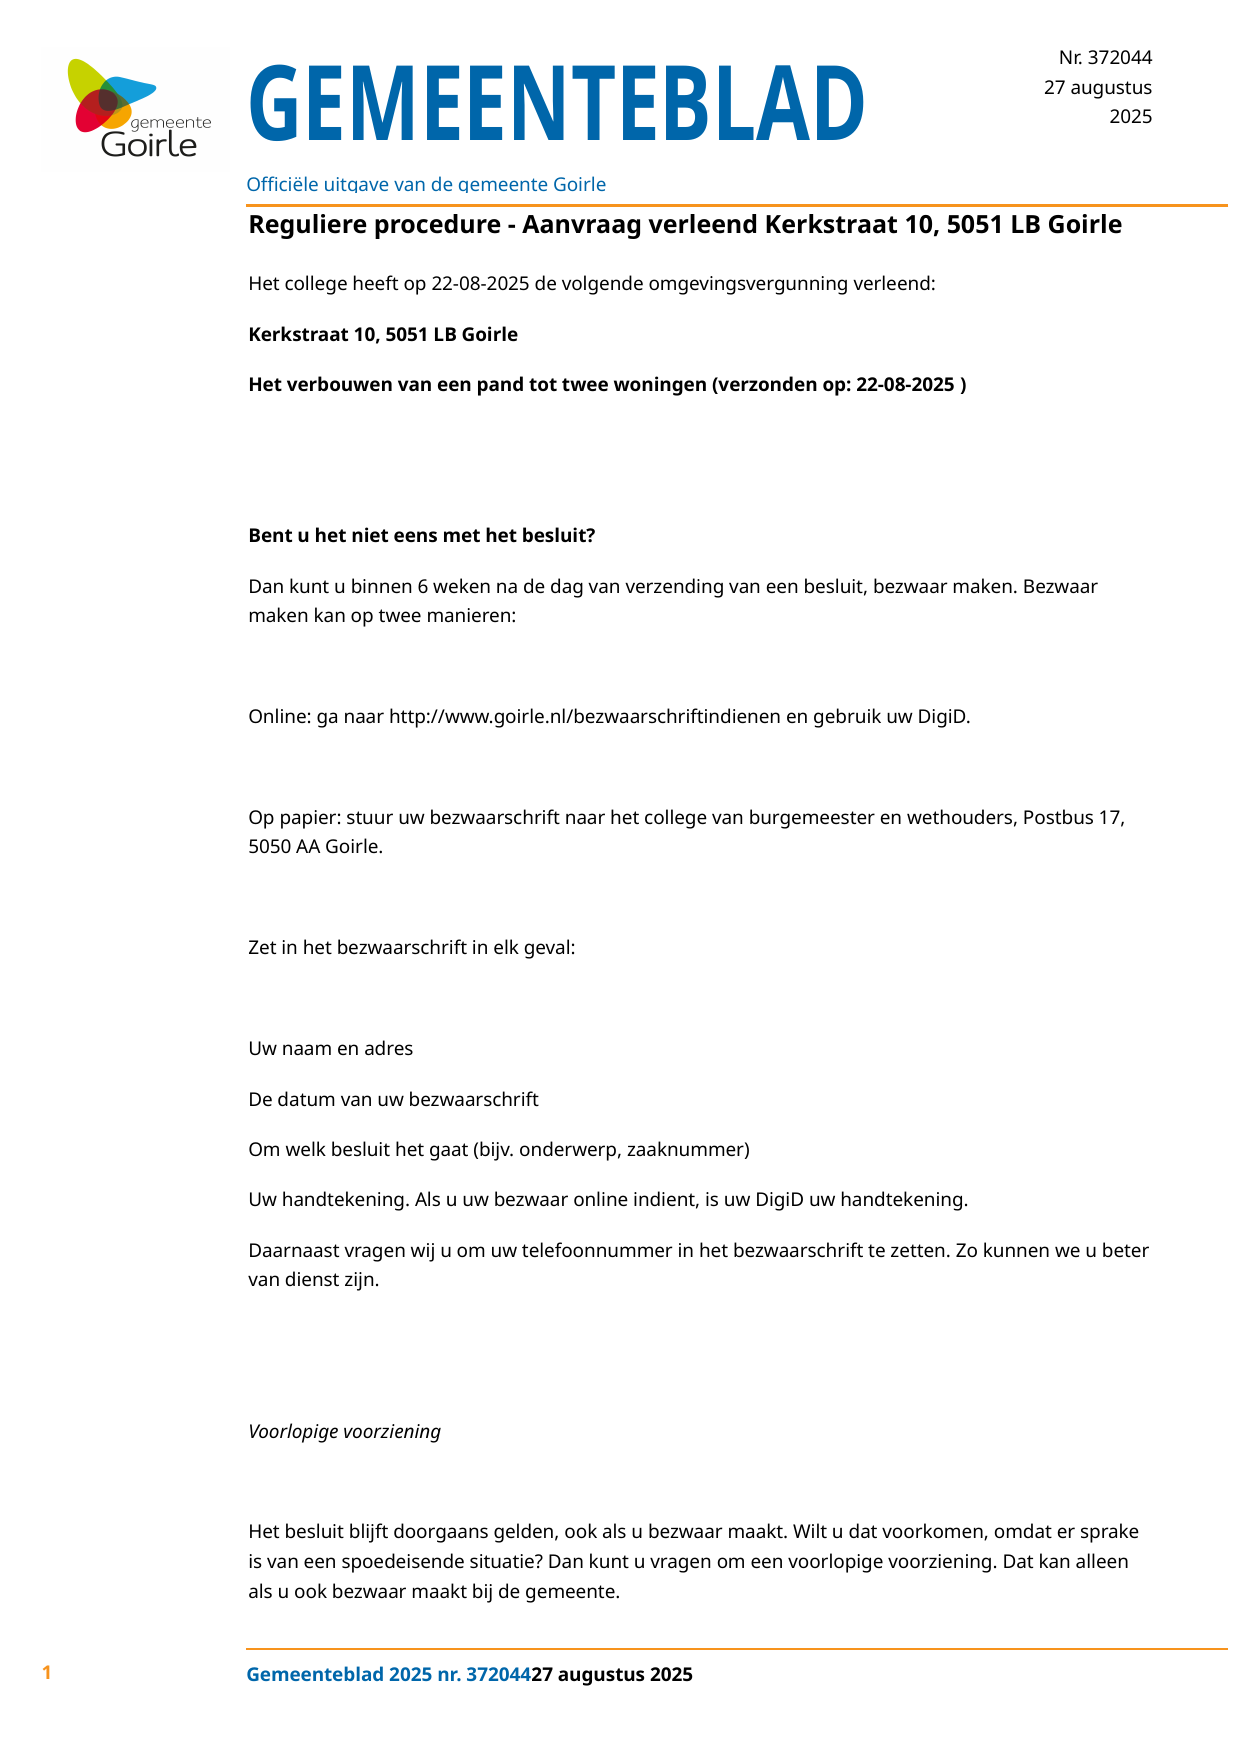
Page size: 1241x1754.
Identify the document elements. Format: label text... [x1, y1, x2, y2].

text De datum van uw bezwaarschrift [248, 1086, 1152, 1111]
text Daarnaast vragen wij u om uw telefoonnummer in het bezwaarschrift te zetten. Zo kunnen we u beter van dienst zijn. [248, 1237, 1152, 1292]
picture [41, 47, 231, 172]
text Om welk besluit het gaat (bijv. onderwerp, zaaknummer) [248, 1136, 1152, 1162]
text Uw naam en adres [248, 1035, 1152, 1061]
text Het besluit blijft doorgaans gelden, ook als u bezwaar maakt. Wilt u dat voorkomen, omdat er sprake is van een spoedeisende situatie? Dan kunt u vragen om een voorlopige voorziening. Dat kan alleen als u ook bezwaar maakt bij de gemeente. [248, 1519, 1152, 1603]
text Uw handtekening. Als u uw bezwaar online indient, is uw DigiD uw handtekening. [248, 1187, 1152, 1212]
text Bent u het niet eens met het besluit? [248, 522, 1152, 548]
text Het college heeft op 22-08-2025 de volgende omgevingsvergunning verleend: [248, 270, 1152, 296]
text Kerkstraat 10, 5051 LB Goirle [248, 321, 1152, 346]
text Voorlopige voorziening [248, 1418, 1152, 1443]
text Het verbouwen van een pand tot twee woningen (verzonden op: 22-08-2025 ) [248, 371, 1152, 397]
text Reguliere procedure - Aanvraag verleend Kerkstraat 10, 5051 LB Goirle [248, 207, 1152, 241]
text Online: ga naar http://www.goirle.nl/bezwaarschriftindienen en gebruik uw DigiD. [248, 703, 1152, 729]
text Zet in het bezwaarschrift in elk geval: [248, 934, 1152, 960]
text Op papier: stuur uw bezwaarschrift naar het college van burgemeester en wethouders, Postbus 17, 5050 AA Goirle. [248, 804, 1152, 859]
text Dan kunt u binnen 6 weken na de dag van verzending van een besluit, bezwaar maken. Bezwaar maken kan op twee manieren: [248, 573, 1152, 628]
